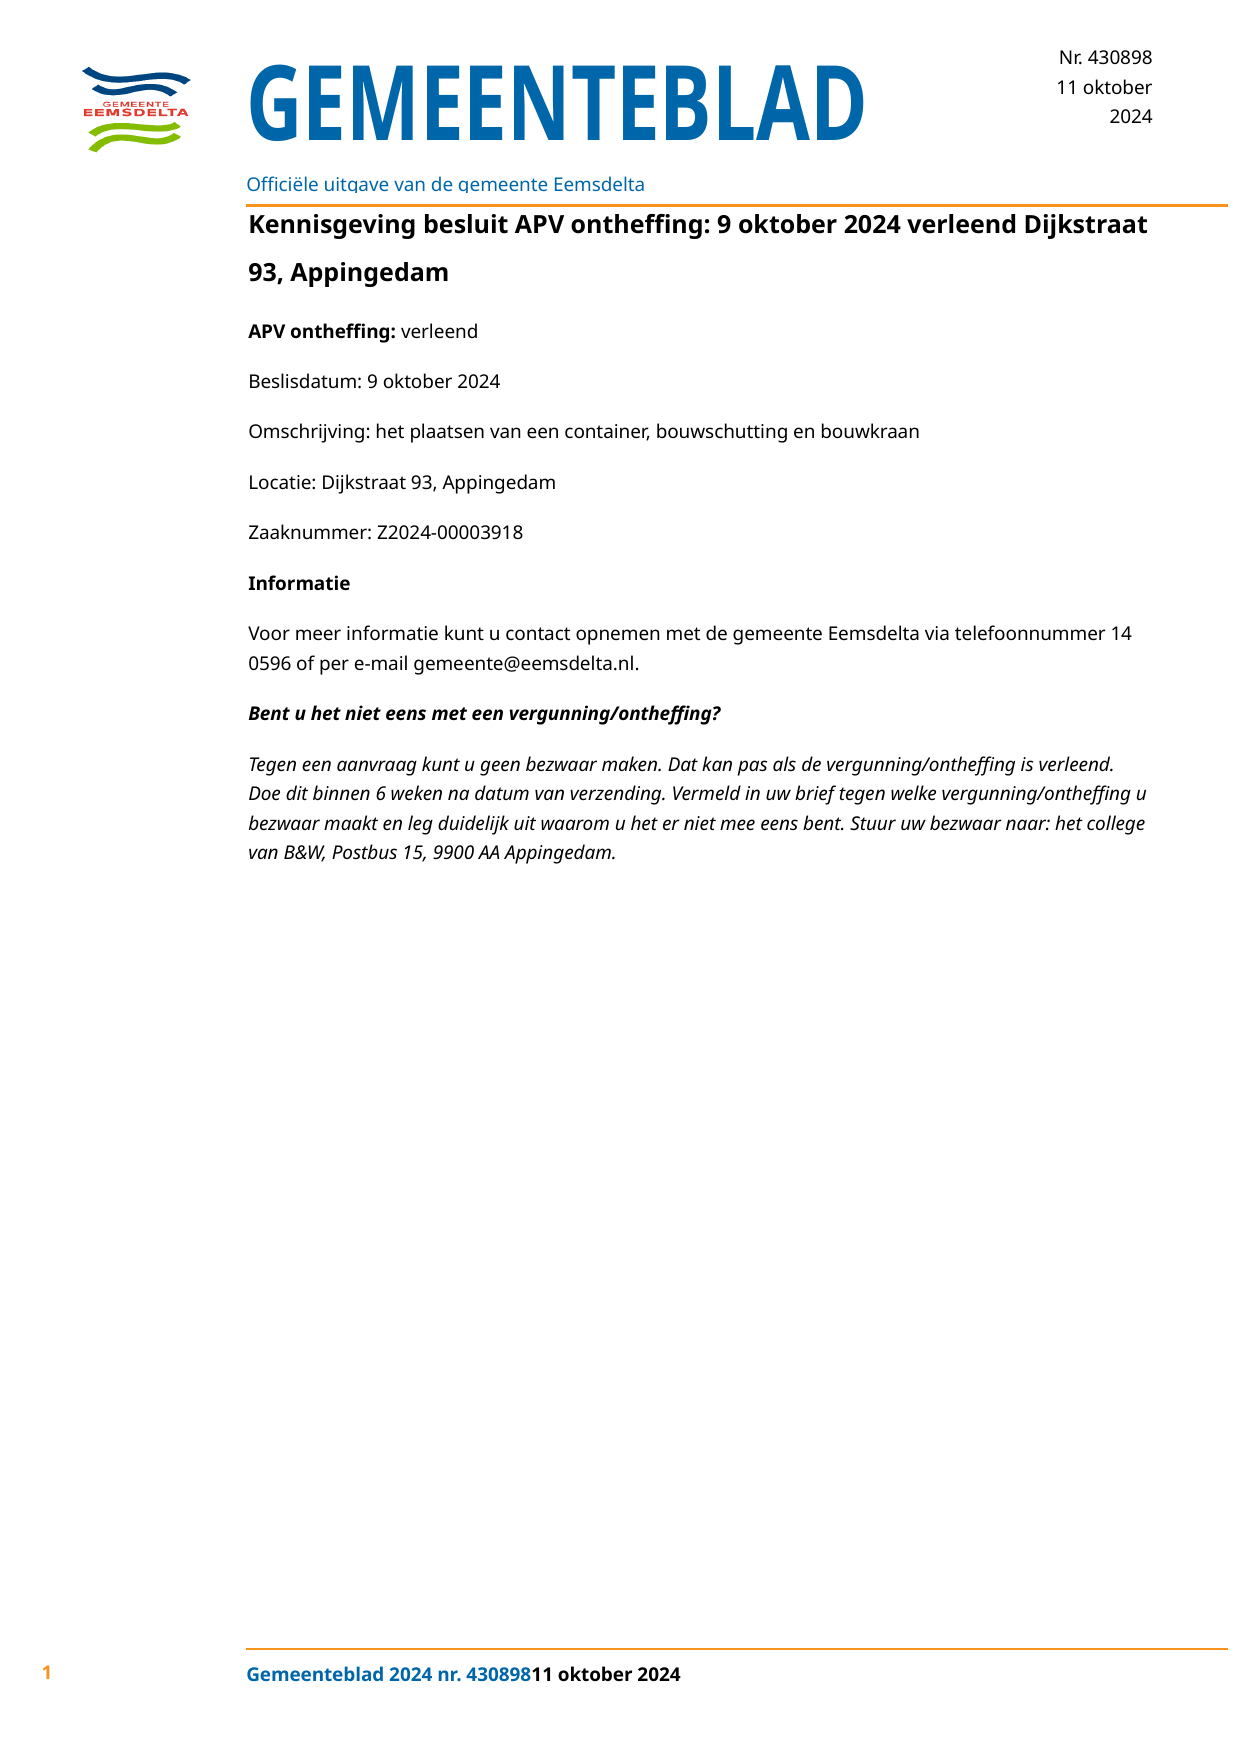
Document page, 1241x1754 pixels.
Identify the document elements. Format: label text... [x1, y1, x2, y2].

text Bent u het niet eens met een vergunning/ontheffing? [248, 700, 1152, 726]
text APV ontheffing: verleend [248, 318, 1152, 344]
text Omschrijving: het plaatsen van een container, bouwschutting en bouwkraan [248, 419, 1152, 444]
text Beslisdatum: 9 oktober 2024 [248, 368, 1152, 394]
text Tegen een aanvraag kunt u geen bezwaar maken. Dat kan pas als de vergunning/ontheffing is verleend. Doe dit binnen 6 weken na datum van verzending. Vermeld in uw brief tegen welke vergunning/ontheffing u bezwaar maakt en leg duidelijk uit waarom u het er niet mee eens bent. Stuur uw bezwaar naar: het college van B&W, Postbus 15, 9900 AA Appingedam. [248, 751, 1152, 865]
text Locatie: Dijkstraat 93, Appingedam [248, 469, 1152, 495]
text Kennisgeving besluit APV ontheffing: 9 oktober 2024 verleend Dijkstraat 93, Appingedam [248, 207, 1152, 288]
text Informatie [248, 570, 1152, 596]
text Zaaknummer: Z2024-00003918 [248, 519, 1152, 545]
text Voor meer informatie kunt u contact opnemen met de gemeente Eemsdelta via telefoonnummer 14 0596 of per e-mail gemeente@eemsdelta.nl. [248, 620, 1152, 676]
picture [41, 47, 231, 172]
